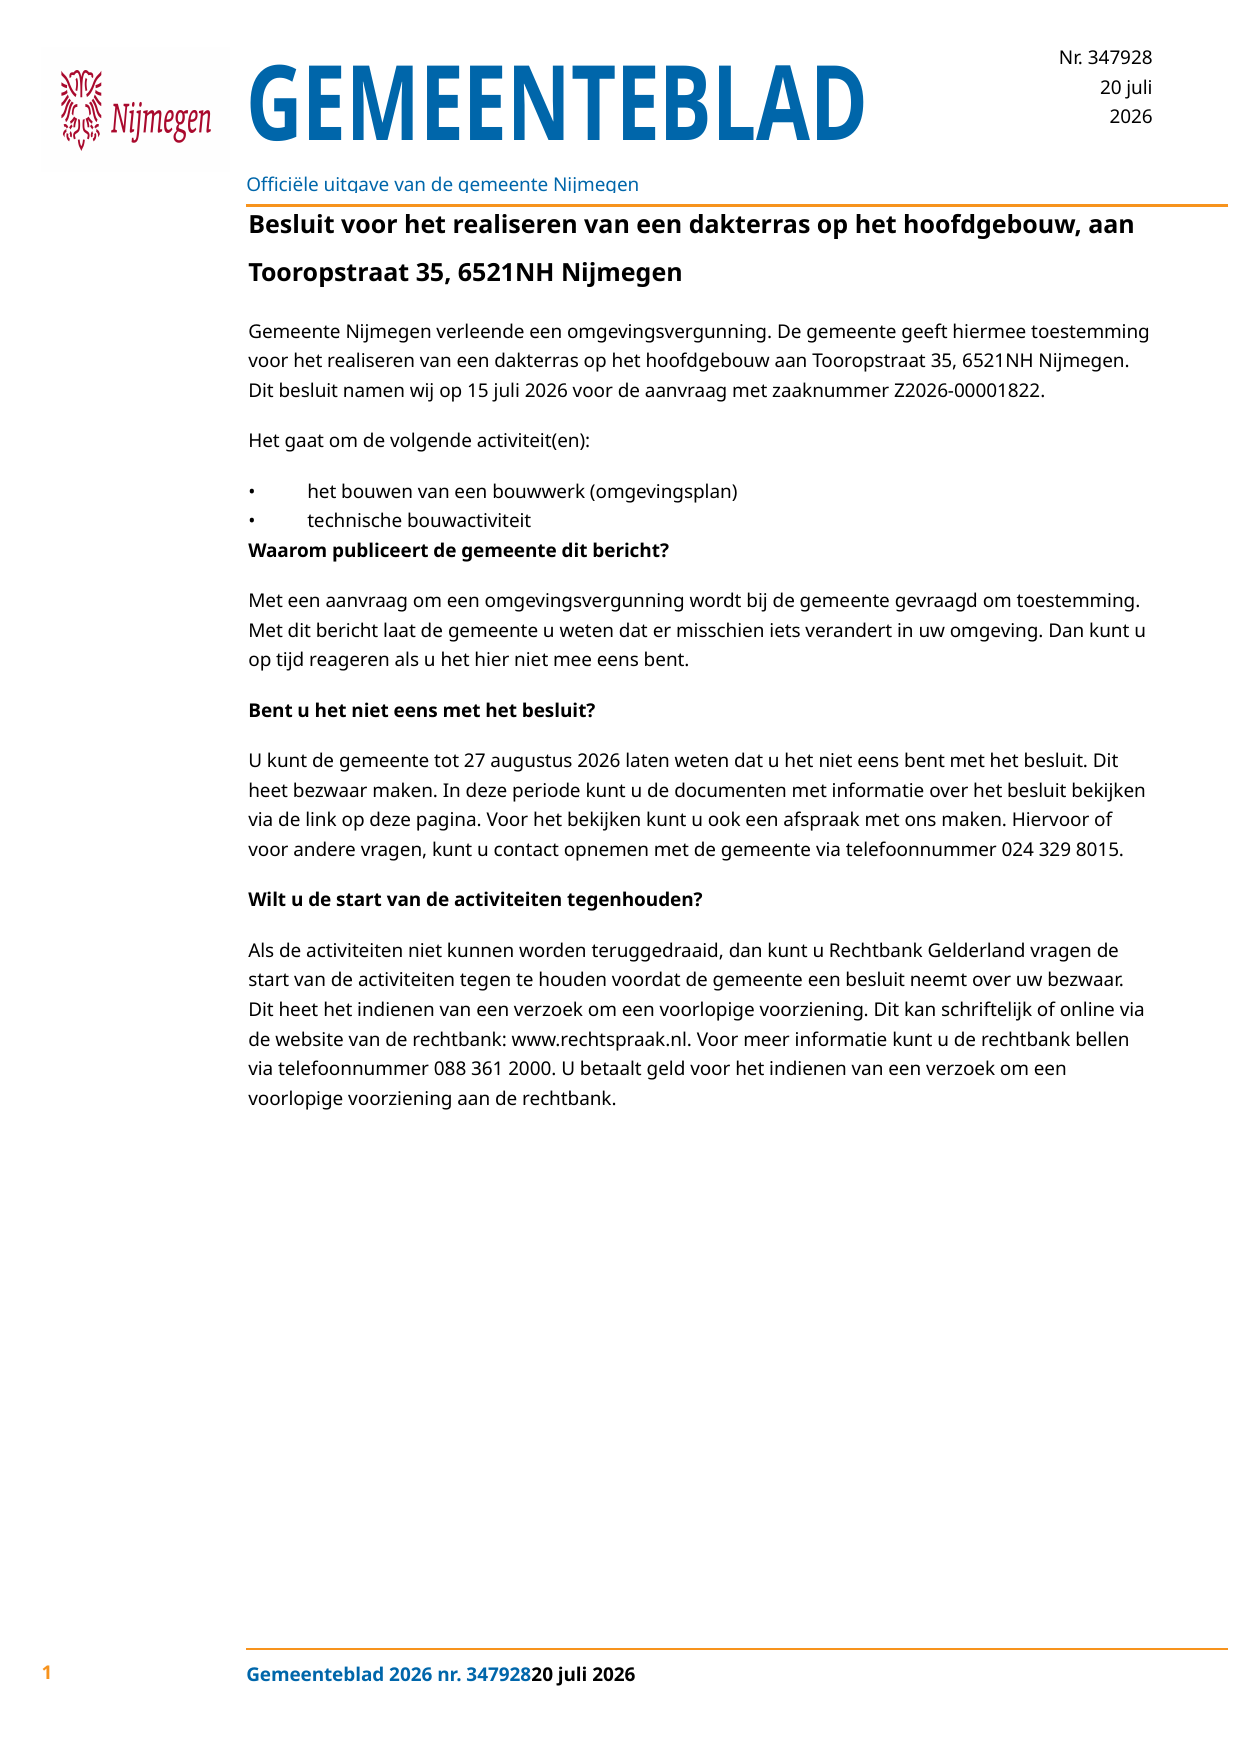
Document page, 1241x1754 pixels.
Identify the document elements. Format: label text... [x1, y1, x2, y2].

text Wilt u de start van de activiteiten tegenhouden? [248, 887, 1152, 912]
picture [41, 47, 231, 172]
text Bent u het niet eens met het besluit? [248, 697, 1152, 723]
text Het gaat om de volgende activiteit(en): [248, 427, 1152, 453]
text U kunt de gemeente tot 27 augustus 2026 laten weten dat u het niet eens bent met het besluit. Dit heet bezwaar maken. In deze periode kunt u de documenten met informatie over het besluit bekijken via de link op deze pagina. Voor het bekijken kunt u ook een afspraak met ons maken. Hiervoor of voor andere vragen, kunt u contact opnemen met de gemeente via telefoonnummer 024 329 8015. [248, 747, 1152, 862]
text Waarom publiceert de gemeente dit bericht? [248, 537, 1152, 563]
list het bouwen van een bouwwerk (omgevingsplan) [248, 478, 1152, 504]
text Besluit voor het realiseren van een dakterras op het hoofdgebouw, aan Tooropstraat 35, 6521NH Nijmegen [248, 207, 1152, 288]
text Gemeente Nijmegen verleende een omgevingsvergunning. De gemeente geeft hiermee toestemming voor het realiseren van een dakterras op het hoofdgebouw aan Tooropstraat 35, 6521NH Nijmegen. Dit besluit namen wij op 15 juli 2026 voor de aanvraag met zaaknummer Z2026-00001822. [248, 318, 1152, 403]
text Met een aanvraag om een omgevingsvergunning wordt bij de gemeente gevraagd om toestemming. Met dit bericht laat de gemeente u weten dat er misschien iets verandert in uw omgeving. Dan kunt u op tijd reageren als u het hier niet mee eens bent. [248, 587, 1152, 672]
text Als de activiteiten niet kunnen worden teruggedraaid, dan kunt u Rechtbank Gelderland vragen de start van de activiteiten tegen te houden voordat de gemeente een besluit neemt over uw bezwaar. Dit heet het indienen van een verzoek om een voorlopige voorziening. Dit kan schriftelijk of online via de website van de rechtbank: www.rechtspraak.nl. Voor meer informatie kunt u de rechtbank bellen via telefoonnummer 088 361 2000. U betaalt geld voor het indienen van een verzoek om een voorlopige voorziening aan de rechtbank. [248, 937, 1152, 1111]
list technische bouwactiviteit [248, 507, 1152, 533]
